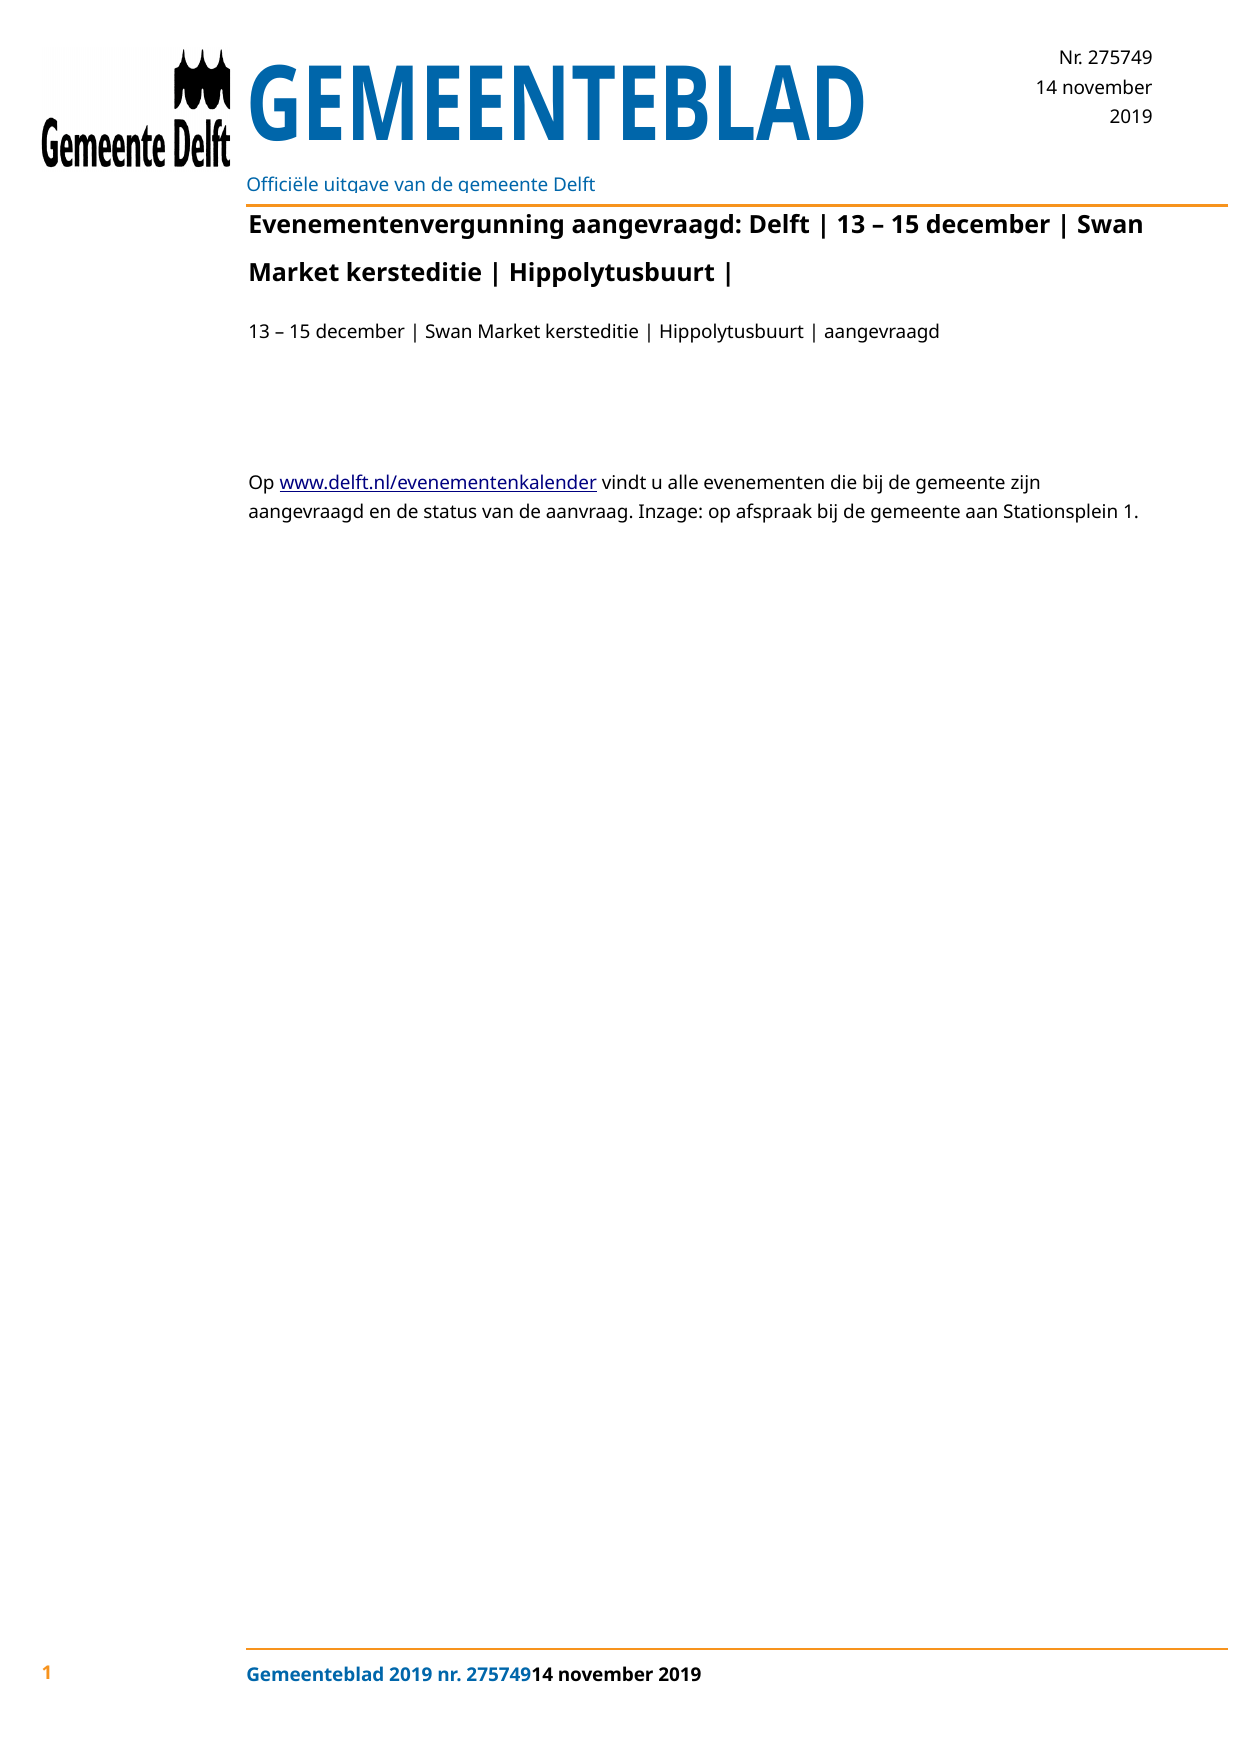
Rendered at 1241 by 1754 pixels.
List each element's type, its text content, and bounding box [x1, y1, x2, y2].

picture [41, 47, 231, 172]
text 13 – 15 december | Swan Market kersteditie | Hippolytusbuurt | aangevraagd [248, 318, 1152, 344]
text Op www.delft.nl/evenementenkalender vindt u alle evenementen die bij de gemeente zijn aangevraagd en de status van de aanvraag. Inzage: op afspraak bij de gemeente aan Stationsplein 1. [248, 469, 1152, 524]
text Evenementenvergunning aangevraagd: Delft | 13 – 15 december | Swan Market kersteditie | Hippolytusbuurt | [248, 207, 1152, 288]
